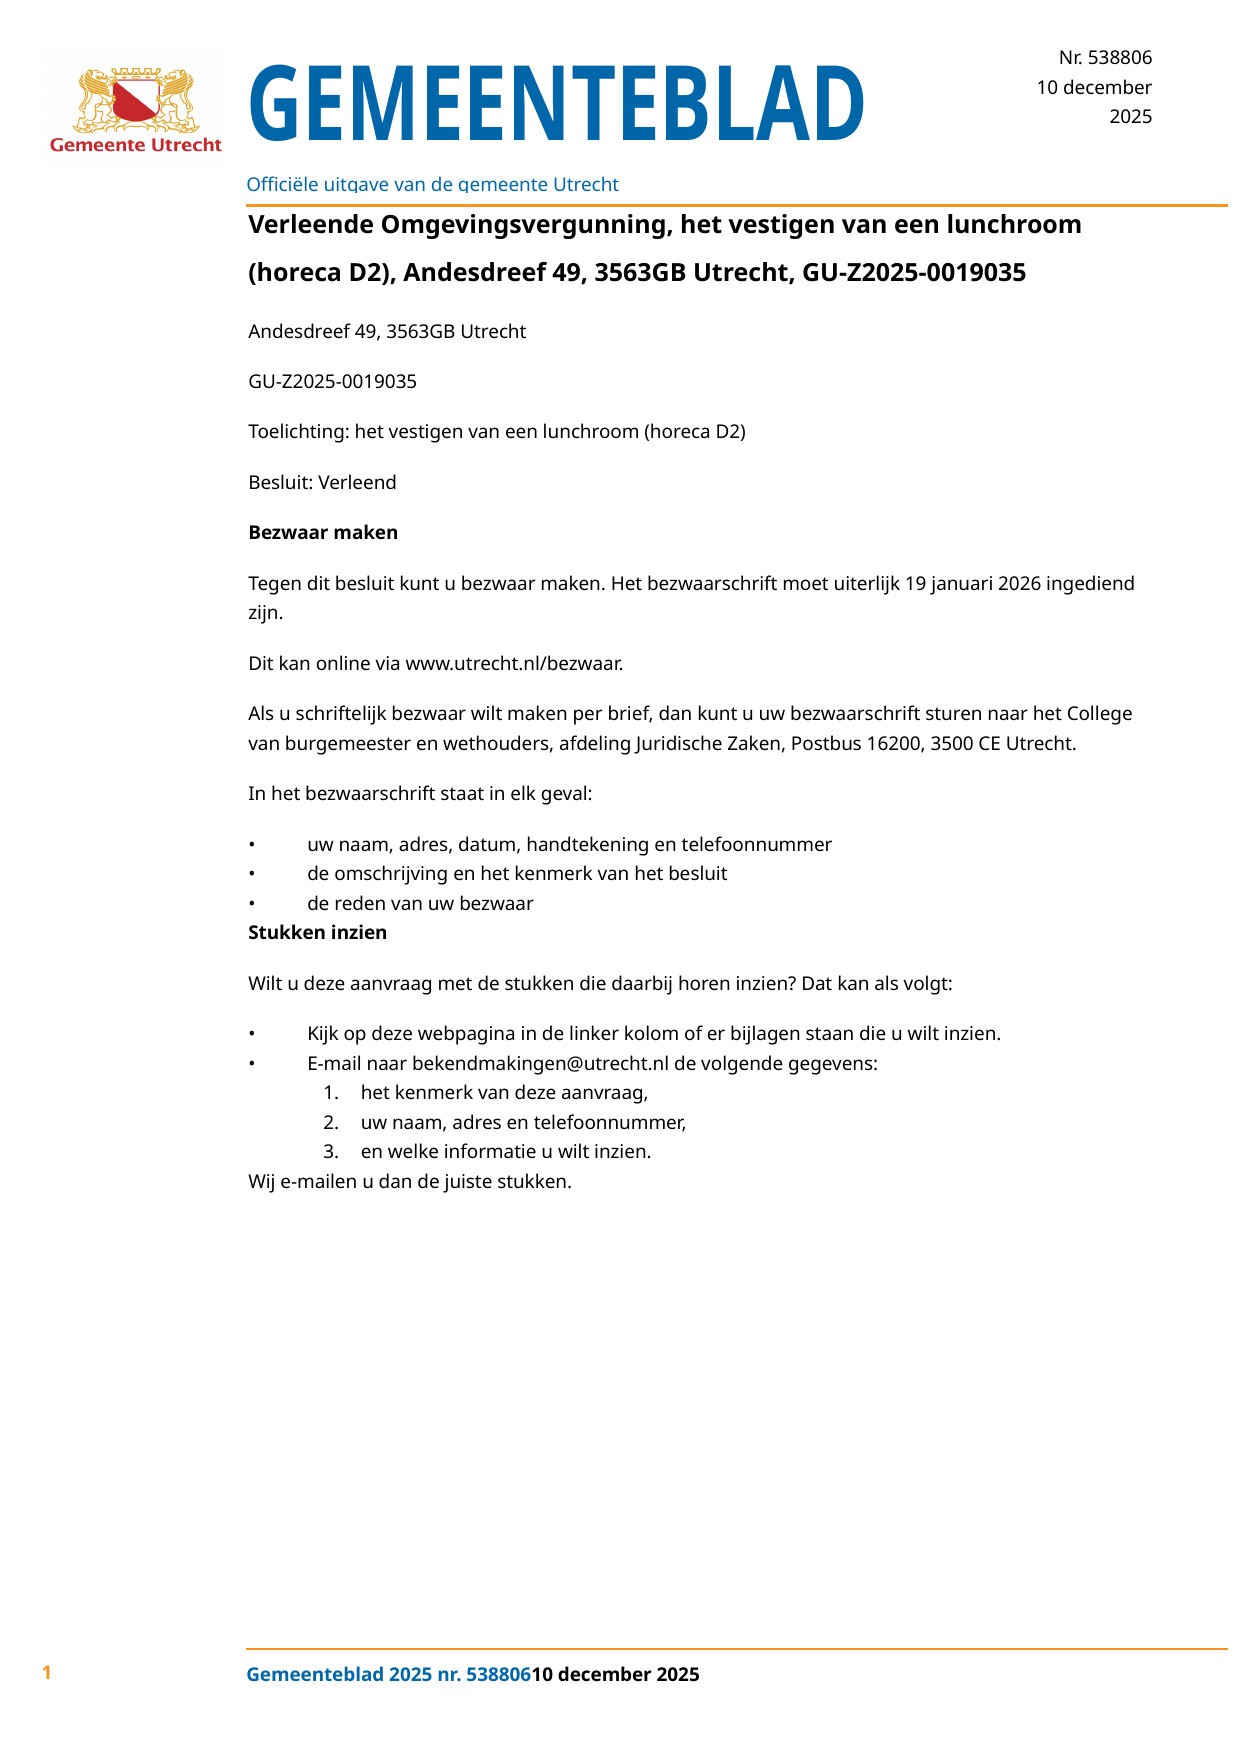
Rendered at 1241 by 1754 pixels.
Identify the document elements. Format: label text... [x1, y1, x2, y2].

text Bezwaar maken [248, 519, 1152, 545]
list en welke informatie u wilt inzien. [323, 1139, 1152, 1164]
text Besluit: Verleend [248, 469, 1152, 495]
text In het bezwaarschrift staat in elk geval: [248, 780, 1152, 806]
list uw naam, adres, datum, handtekening en telefoonnummer [248, 831, 1152, 857]
text Als u schriftelijk bezwaar wilt maken per brief, dan kunt u uw bezwaarschrift sturen naar het College van burgemeester en wethouders, afdeling Juridische Zaken, Postbus 16200, 3500 CE Utrecht. [248, 700, 1152, 756]
list uw naam, adres en telefoonnummer, [323, 1109, 1152, 1135]
list het kenmerk van deze aanvraag, [323, 1079, 1152, 1105]
text Tegen dit besluit kunt u bezwaar maken. Het bezwaarschrift moet uiterlijk 19 januari 2026 ingediend zijn. [248, 570, 1152, 625]
text Verleende Omgevingsvergunning, het vestigen van een lunchroom (horeca D2), Andesdreef 49, 3563GB Utrecht, GU-Z2025-0019035 [248, 207, 1152, 288]
text Wilt u deze aanvraag met de stukken die daarbij horen inzien? Dat kan als volgt: [248, 970, 1152, 996]
picture [41, 47, 231, 172]
list Kijk op deze webpagina in de linker kolom of er bijlagen staan die u wilt inzien. [248, 1020, 1152, 1046]
list E-mail naar bekendmakingen@utrecht.nl de volgende gegevens: [248, 1050, 1152, 1076]
text Stukken inzien [248, 919, 1152, 945]
list de omschrijving en het kenmerk van het besluit [248, 860, 1152, 886]
text Dit kan online via www.utrecht.nl/bezwaar. [248, 650, 1152, 676]
text Toelichting: het vestigen van een lunchroom (horeca D2) [248, 419, 1152, 444]
text Andesdreef 49, 3563GB Utrecht [248, 318, 1152, 344]
list de reden van uw bezwaar [248, 890, 1152, 916]
text Wij e-mailen u dan de juiste stukken. [248, 1168, 1152, 1194]
text GU-Z2025-0019035 [248, 368, 1152, 394]
